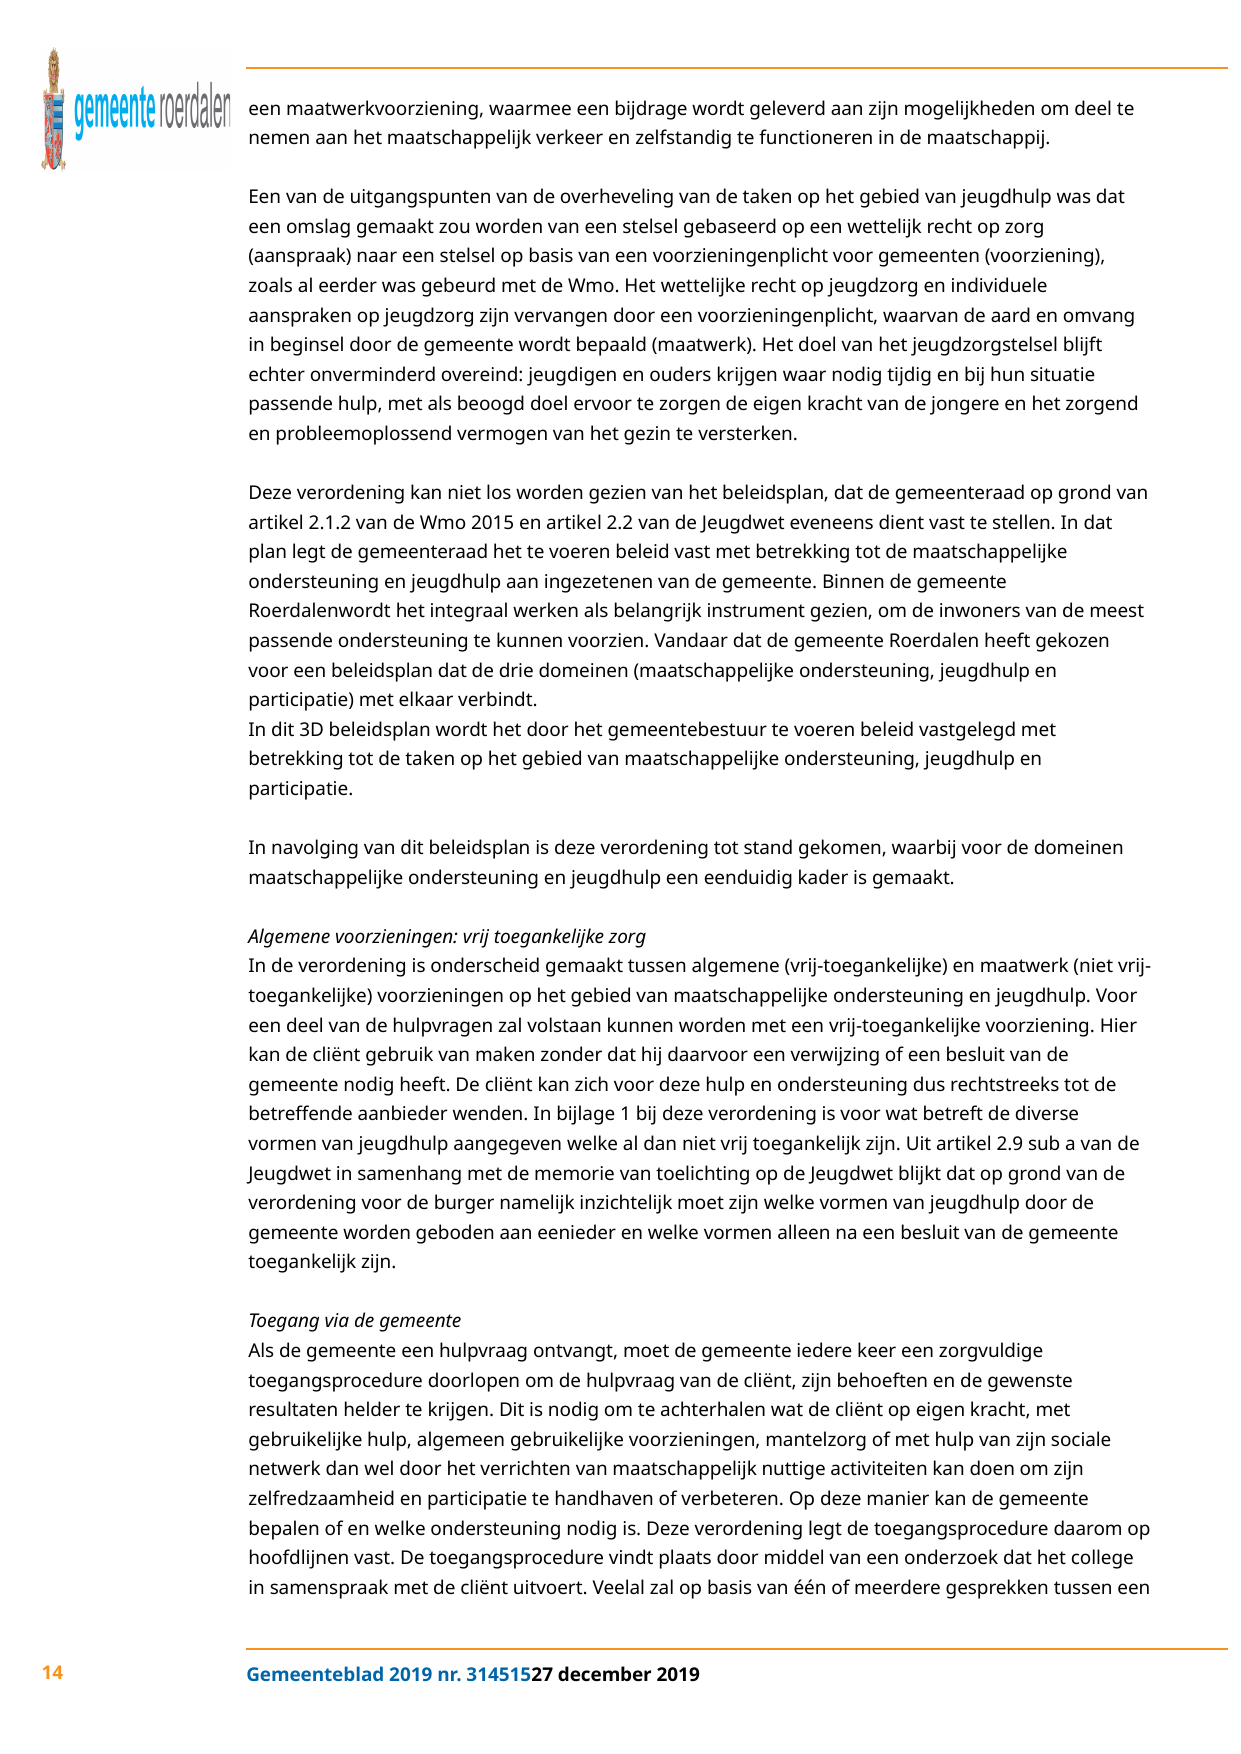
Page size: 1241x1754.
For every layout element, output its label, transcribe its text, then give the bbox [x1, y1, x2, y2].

text In dit 3D beleidsplan wordt het door het gemeentebestuur te voeren beleid vastgelegd met betrekking tot de taken op het gebied van maatschappelijke ondersteuning, jeugdhulp en participatie. [248, 716, 1152, 801]
text een maatwerkvoorziening, waarmee een bijdrage wordt geleverd aan zijn mogelijkheden om deel te nemen aan het maatschappelijk verkeer en zelfstandig te functioneren in de maatschappij. [248, 95, 1152, 150]
picture [41, 47, 231, 172]
text Toegang via de gemeente [248, 1308, 1152, 1333]
text In de verordening is onderscheid gemaakt tussen algemene (vrij-toegankelijke) en maatwerk (niet vrij-toegankelijke) voorzieningen op het gebied van maatschappelijke ondersteuning en jeugdhulp. Voor een deel van de hulpvragen zal volstaan kunnen worden met een vrij-toegankelijke voorziening. Hier kan de cliënt gebruik van maken zonder dat hij daarvoor een verwijzing of een besluit van de gemeente nodig heeft. De cliënt kan zich voor deze hulp en ondersteuning dus rechtstreeks tot de betreffende aanbieder wenden. In bijlage 1 bij deze verordening is voor wat betreft de diverse vormen van jeugdhulp aangegeven welke al dan niet vrij toegankelijk zijn. Uit artikel 2.9 sub a van de Jeugdwet in samenhang met de memorie van toelichting op de Jeugdwet blijkt dat op grond van de verordening voor de burger namelijk inzichtelijk moet zijn welke vormen van jeugdhulp door de gemeente worden geboden aan eenieder en welke vormen alleen na een besluit van de gemeente toegankelijk zijn. [248, 953, 1152, 1274]
text Als de gemeente een hulpvraag ontvangt, moet de gemeente iedere keer een zorgvuldige toegangsprocedure doorlopen om de hulpvraag van de cliënt, zijn behoeften en de gewenste resultaten helder te krijgen. Dit is nodig om te achterhalen wat de cliënt op eigen kracht, met gebruikelijke hulp, algemeen gebruikelijke voorzieningen, mantelzorg of met hulp van zijn sociale netwerk dan wel door het verrichten van maatschappelijk nuttige activiteiten kan doen om zijn zelfredzaamheid en participatie te handhaven of verbeteren. Op deze manier kan de gemeente bepalen of en welke ondersteuning nodig is. Deze verordening legt de toegangsprocedure daarom op hoofdlijnen vast. De toegangsprocedure vindt plaats door middel van een onderzoek dat het college in samenspraak met de cliënt uitvoert. Veelal zal op basis van één of meerdere gesprekken tussen een [248, 1337, 1152, 1600]
text Deze verordening kan niet los worden gezien van het beleidsplan, dat de gemeenteraad op grond van artikel 2.1.2 van de Wmo 2015 en artikel 2.2 van de Jeugdwet eveneens dient vast te stellen. In dat plan legt de gemeenteraad het te voeren beleid vast met betrekking tot de maatschappelijke ondersteuning en jeugdhulp aan ingezetenen van de gemeente. Binnen de gemeente Roerdalenwordt het integraal werken als belangrijk instrument gezien, om de inwoners van de meest passende ondersteuning te kunnen voorzien. Vandaar dat de gemeente Roerdalen heeft gekozen voor een beleidsplan dat de drie domeinen (maatschappelijke ondersteuning, jeugdhulp en participatie) met elkaar verbindt. [248, 479, 1152, 712]
text Een van de uitgangspunten van de overheveling van de taken op het gebied van jeugdhulp was dat een omslag gemaakt zou worden van een stelsel gebaseerd op een wettelijk recht op zorg (aanspraak) naar een stelsel op basis van een voorzieningenplicht voor gemeenten (voorziening), zoals al eerder was gebeurd met de Wmo. Het wettelijke recht op jeugdzorg en individuele aanspraken op jeugdzorg zijn vervangen door een voorzieningenplicht, waarvan de aard en omvang in beginsel door de gemeente wordt bepaald (maatwerk). Het doel van het jeugdzorgstelsel blijft echter onverminderd overeind: jeugdigen en ouders krijgen waar nodig tijdig en bij hun situatie passende hulp, met als beoogd doel ervoor te zorgen de eigen kracht van de jongere en het zorgend en probleemoplossend vermogen van het gezin te versterken. [248, 183, 1152, 446]
text Algemene voorzieningen: vrij toegankelijke zorg [248, 923, 1152, 949]
text In navolging van dit beleidsplan is deze verordening tot stand gekomen, waarbij voor de domeinen maatschappelijke ondersteuning en jeugdhulp een eenduidig kader is gemaakt. [248, 834, 1152, 890]
